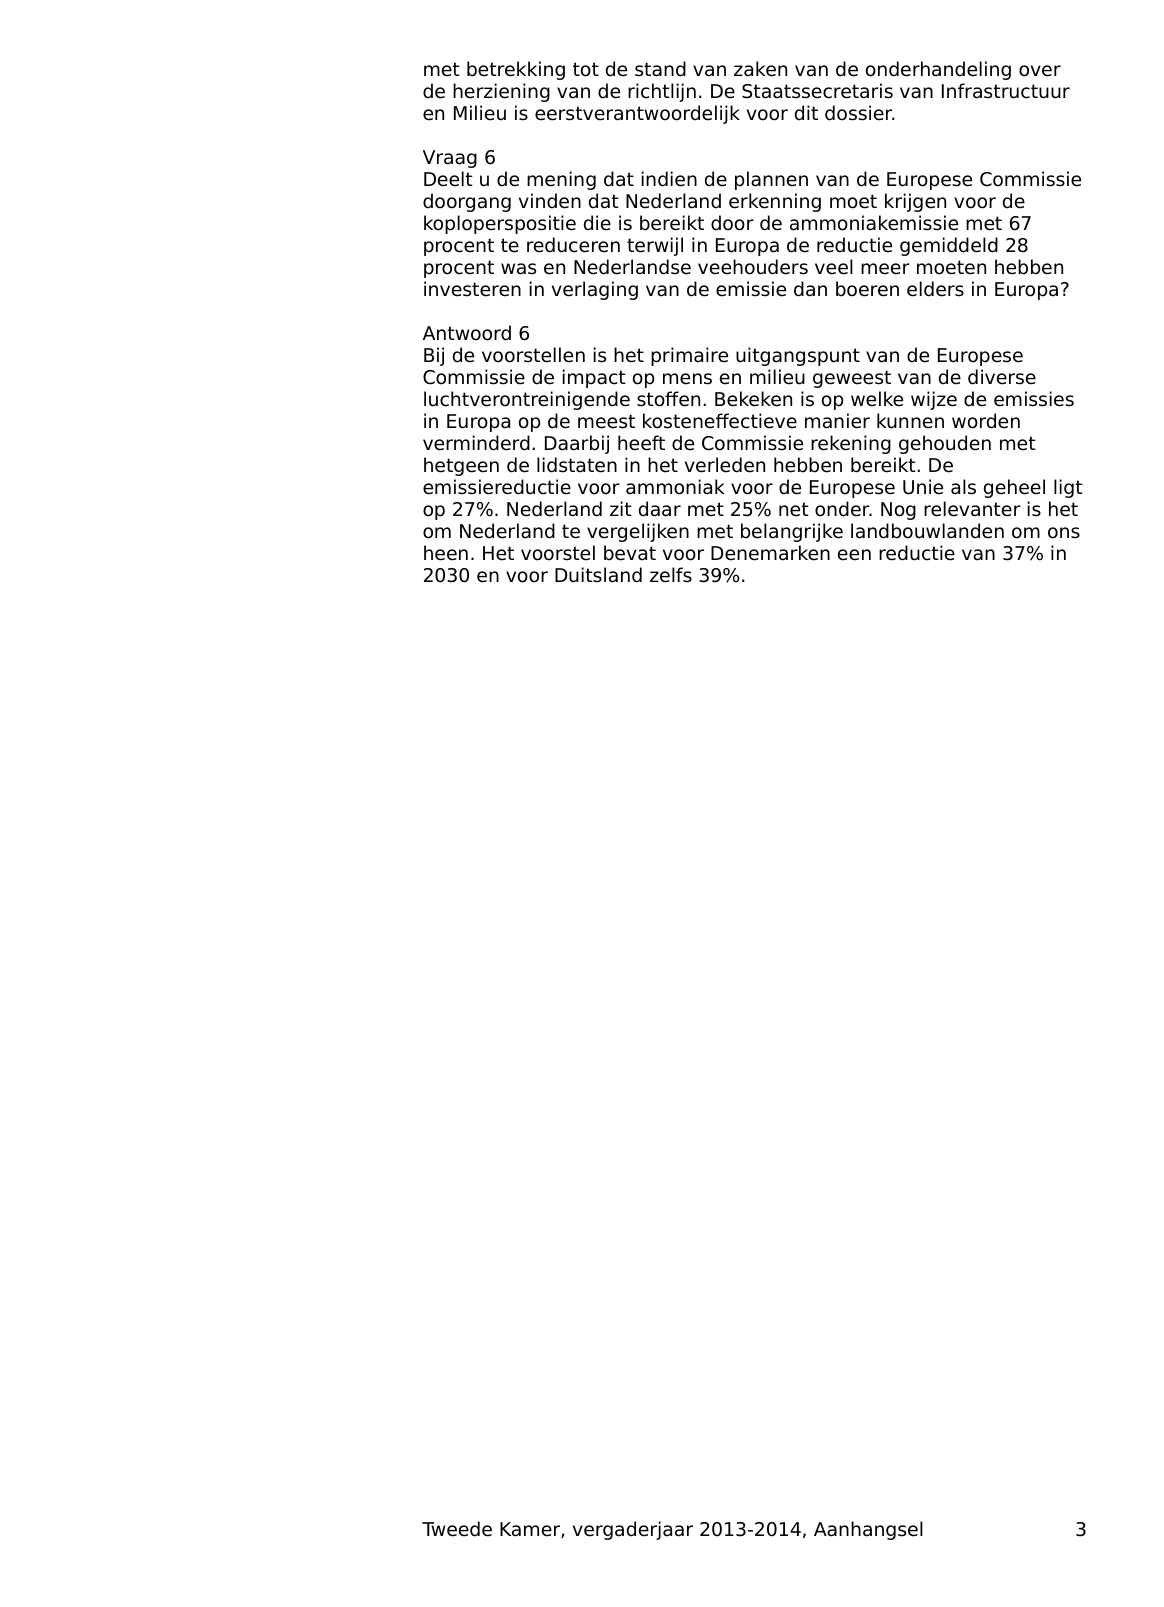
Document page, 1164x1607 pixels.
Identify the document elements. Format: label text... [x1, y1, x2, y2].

text Vraag 6 [422, 147, 1087, 169]
text Deelt u de mening dat indien de plannen van de Europese Commissie doorgang vinden dat Nederland erkenning moet krijgen voor de koploperspositie die is bereikt door de ammoniakemissie met 67 procent te reduceren terwijl in Europa de reductie gemiddeld 28 procent was en Nederlandse veehouders veel meer moeten hebben investeren in verlaging van de emissie dan boeren elders in Europa? [422, 169, 1087, 301]
text Bij de voorstellen is het primaire uitgangspunt van de Europese Commissie de impact op mens en milieu geweest van de diverse luchtverontreinigende stoffen. Bekeken is op welke wijze de emissies in Europa op de meest kosteneffectieve manier kunnen worden verminderd. Daarbij heeft de Commissie rekening gehouden met hetgeen de lidstaten in het verleden hebben bereikt. De emissiereductie voor ammoniak voor de Europese Unie als geheel ligt op 27%. Nederland zit daar met 25% net onder. Nog relevanter is het om Nederland te vergelijken met belangrijke landbouwlanden om ons heen. Het voorstel bevat voor Denemarken een reductie van 37% in 2030 en voor Duitsland zelfs 39%. [422, 345, 1087, 587]
text met betrekking tot de stand van zaken van de onderhandeling over de herziening van de richtlijn. De Staatssecretaris van Infrastructuur en Milieu is eerstverantwoordelijk voor dit dossier. [422, 59, 1087, 125]
text Antwoord 6 [422, 323, 1087, 345]
